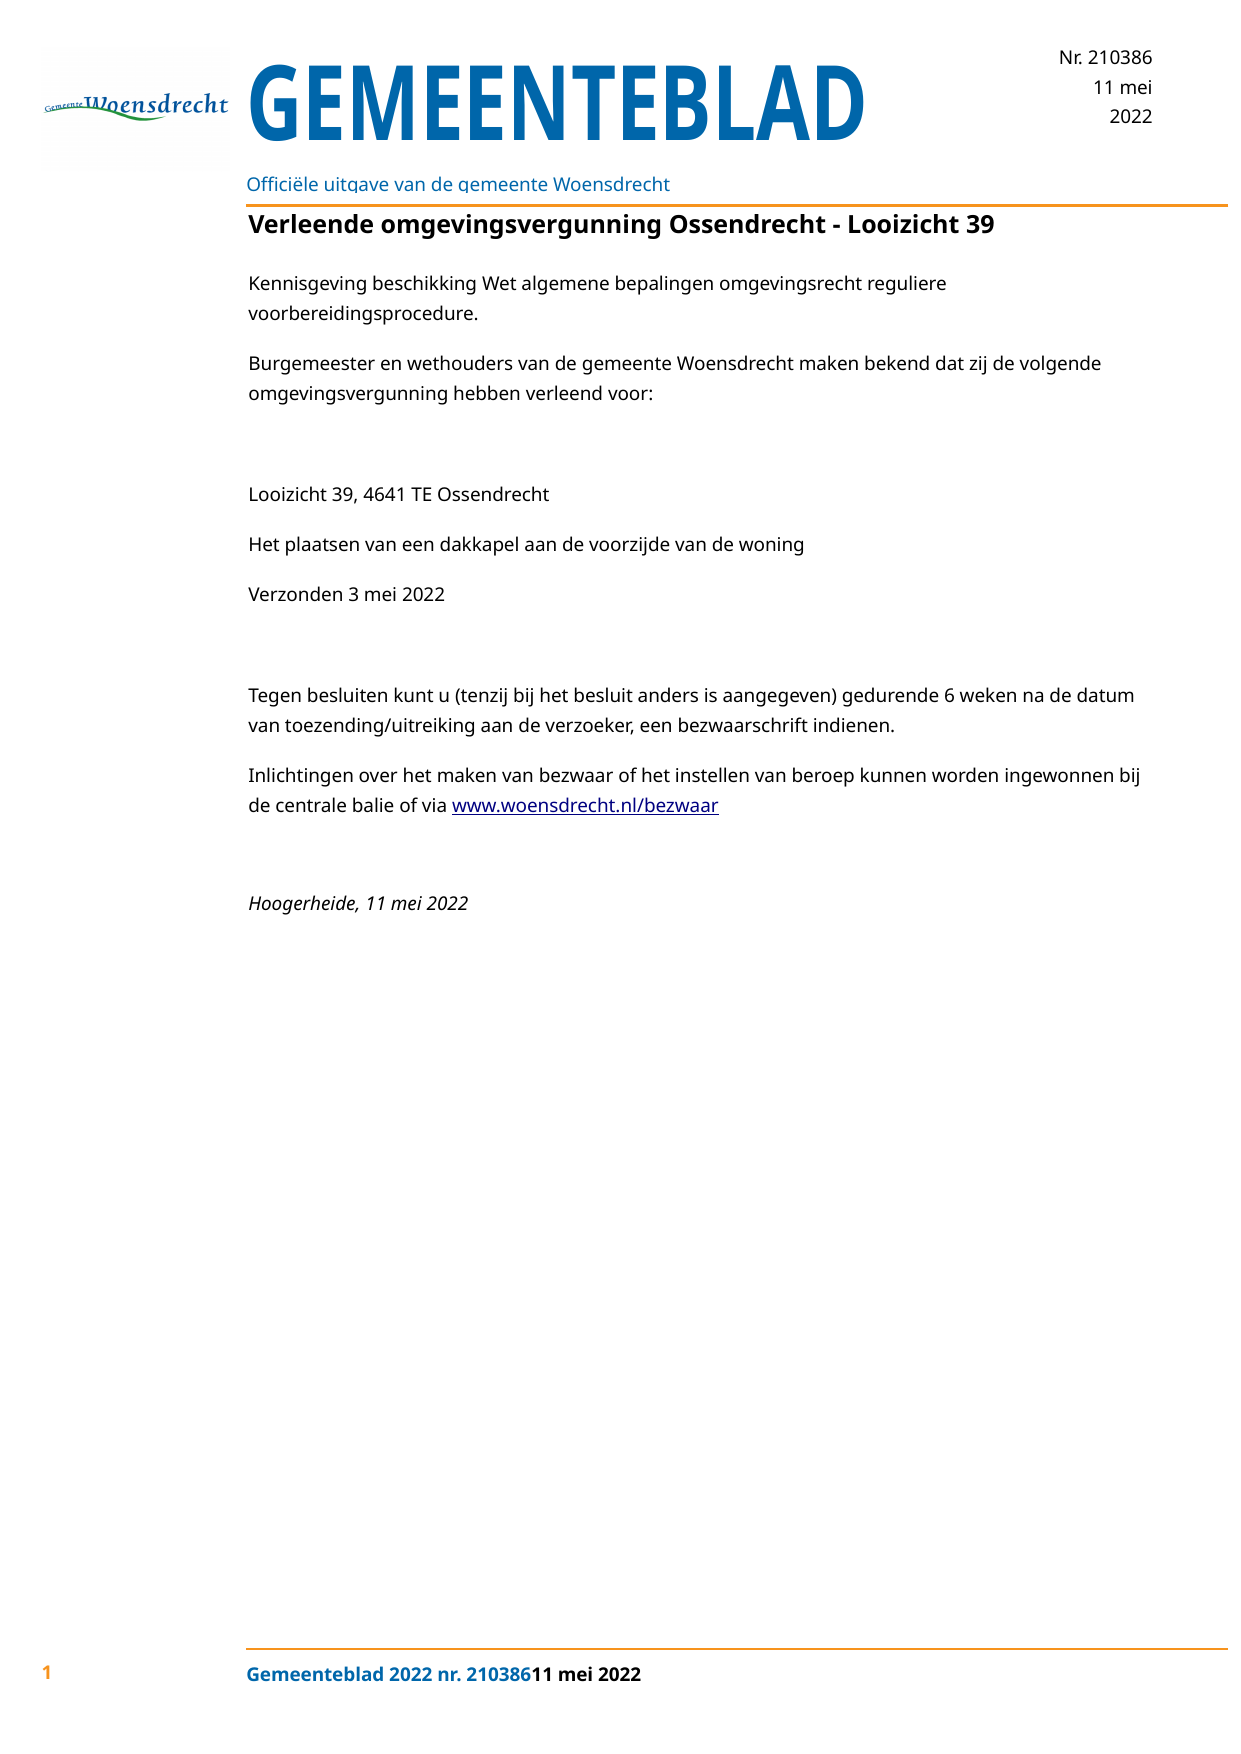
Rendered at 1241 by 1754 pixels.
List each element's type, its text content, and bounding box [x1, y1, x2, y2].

text Burgemeester en wethouders van de gemeente Woensdrecht maken bekend dat zij de volgende omgevingsvergunning hebben verleend voor: [248, 350, 1152, 406]
text Verleende omgevingsvergunning Ossendrecht - Looizicht 39 [248, 207, 1152, 241]
text Looizicht 39, 4641 TE Ossendrecht [248, 481, 1152, 506]
text Tegen besluiten kunt u (tenzij bij het besluit anders is aangegeven) gedurende 6 weken na de datum van toezending/uitreiking aan de verzoeker, een bezwaarschrift indienen. [248, 682, 1152, 738]
text Hoogerheide, 11 mei 2022 [248, 890, 1152, 916]
text Kennisgeving beschikking Wet algemene bepalingen omgevingsrecht reguliere voorbereidingsprocedure. [248, 270, 1152, 326]
text Verzonden 3 mei 2022 [248, 582, 1152, 607]
text Het plaatsen van een dakkapel aan de voorzijde van de woning [248, 531, 1152, 557]
picture [41, 47, 231, 172]
text Inlichtingen over het maken van bezwaar of het instellen van beroep kunnen worden ingewonnen bij de centrale balie of via www.woensdrecht.nl/bezwaar [248, 762, 1152, 818]
